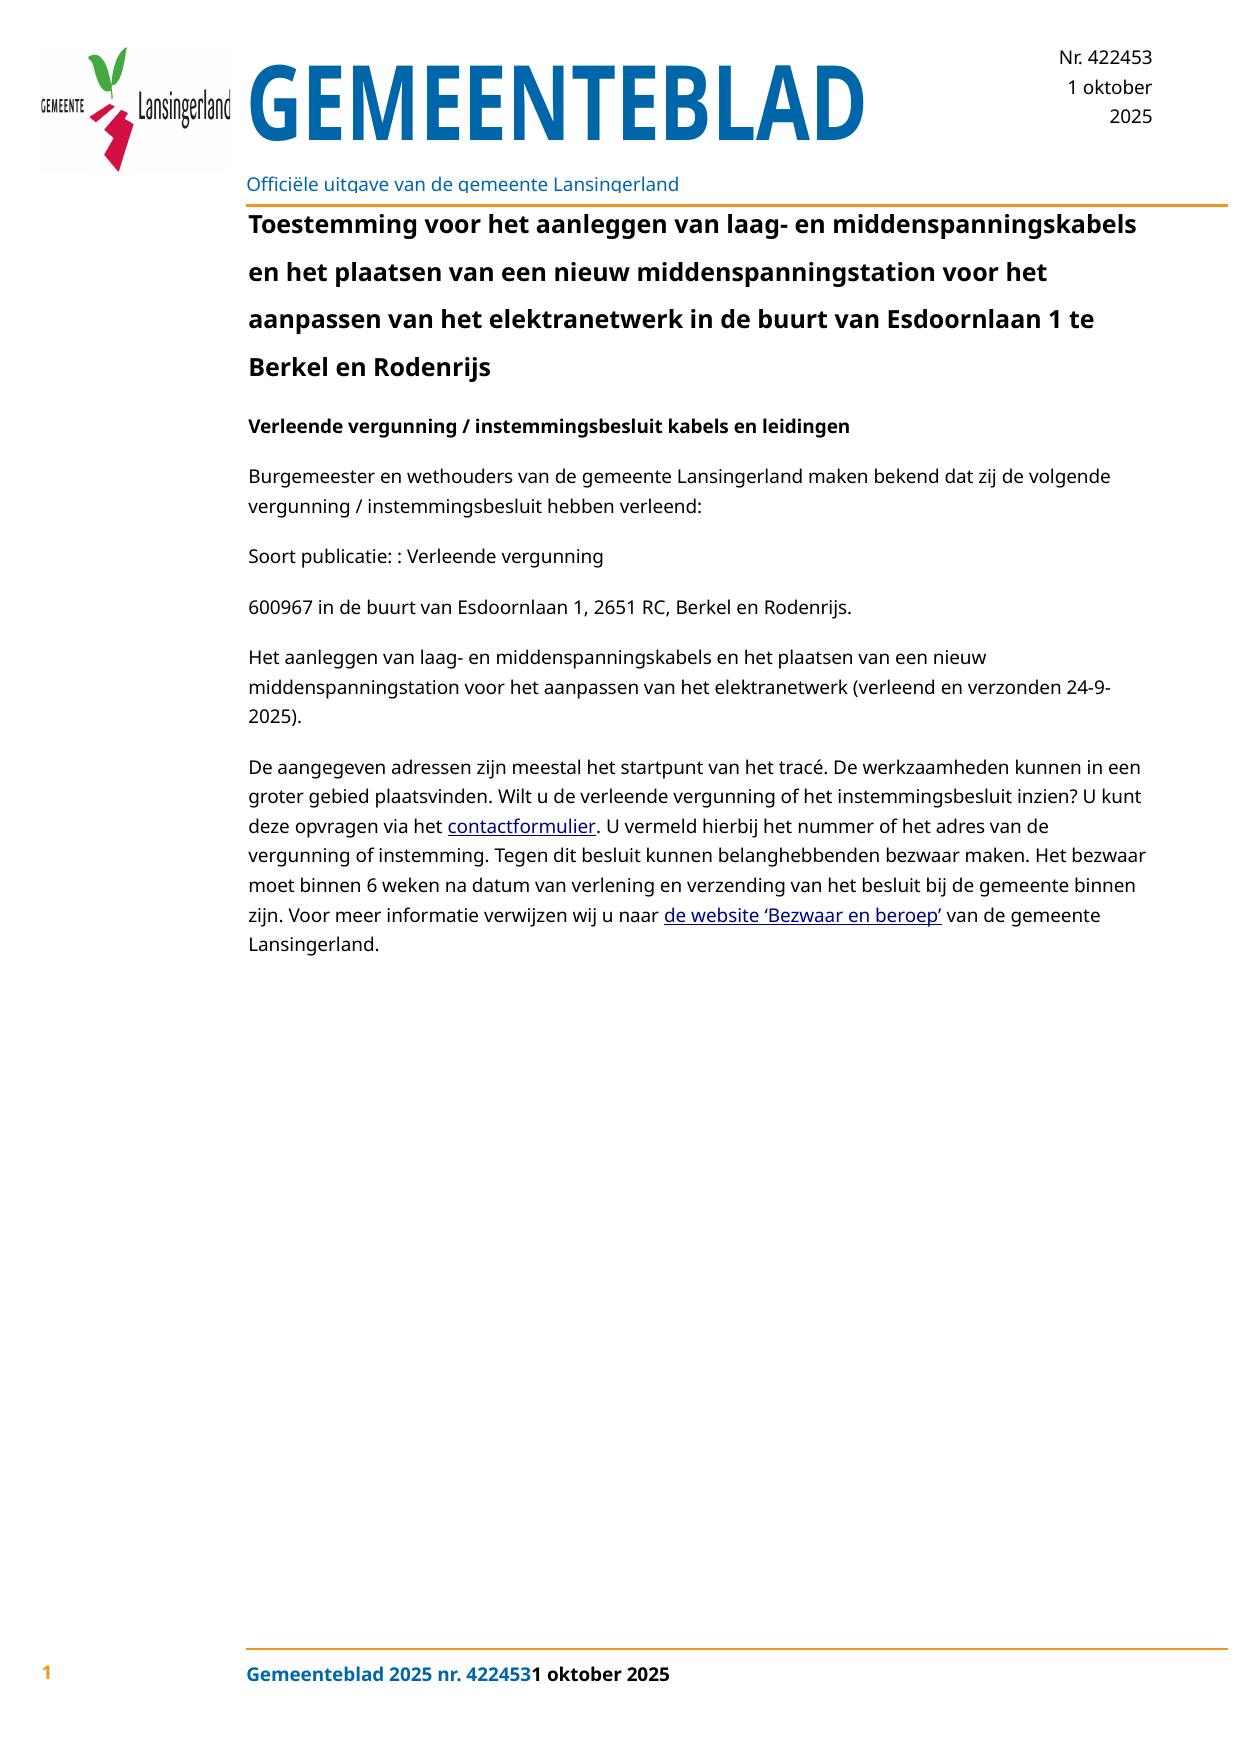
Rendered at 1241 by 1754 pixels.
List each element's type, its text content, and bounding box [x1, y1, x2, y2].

text 600967 in de buurt van Esdoornlaan 1, 2651 RC, Berkel en Rodenrijs. [248, 594, 1152, 620]
text Verleende vergunning / instemmingsbesluit kabels en leidingen [248, 413, 1152, 439]
text Het aanleggen van laag- en middenspanningskabels en het plaatsen van een nieuw middenspanningstation voor het aanpassen van het elektranetwerk (verleend en verzonden 24-9-2025). [248, 644, 1152, 729]
picture [41, 47, 231, 172]
text Burgemeester en wethouders van de gemeente Lansingerland maken bekend dat zij de volgende vergunning / instemmingsbesluit hebben verleend: [248, 463, 1152, 519]
text Toestemming voor het aanleggen van laag- en middenspanningskabels en het plaatsen van een nieuw middenspanningstation voor het aanpassen van het elektranetwerk in de buurt van Esdoornlaan 1 te Berkel en Rodenrijs [248, 207, 1152, 384]
text Soort publicatie: : Verleende vergunning [248, 543, 1152, 569]
text De aangegeven adressen zijn meestal het startpunt van het tracé. De werkzaamheden kunnen in een groter gebied plaatsvinden. Wilt u de verleende vergunning of het instemmingsbesluit inzien? U kunt deze opvragen via het contactformulier. U vermeld hierbij het nummer of het adres van de vergunning of instemming. Tegen dit besluit kunnen belanghebbenden bezwaar maken. Het bezwaar moet binnen 6 weken na datum van verlening en verzending van het besluit bij de gemeente binnen zijn. Voor meer informatie verwijzen wij u naar de website ‘Bezwaar en beroep’ van de gemeente Lansingerland. [248, 754, 1152, 957]
